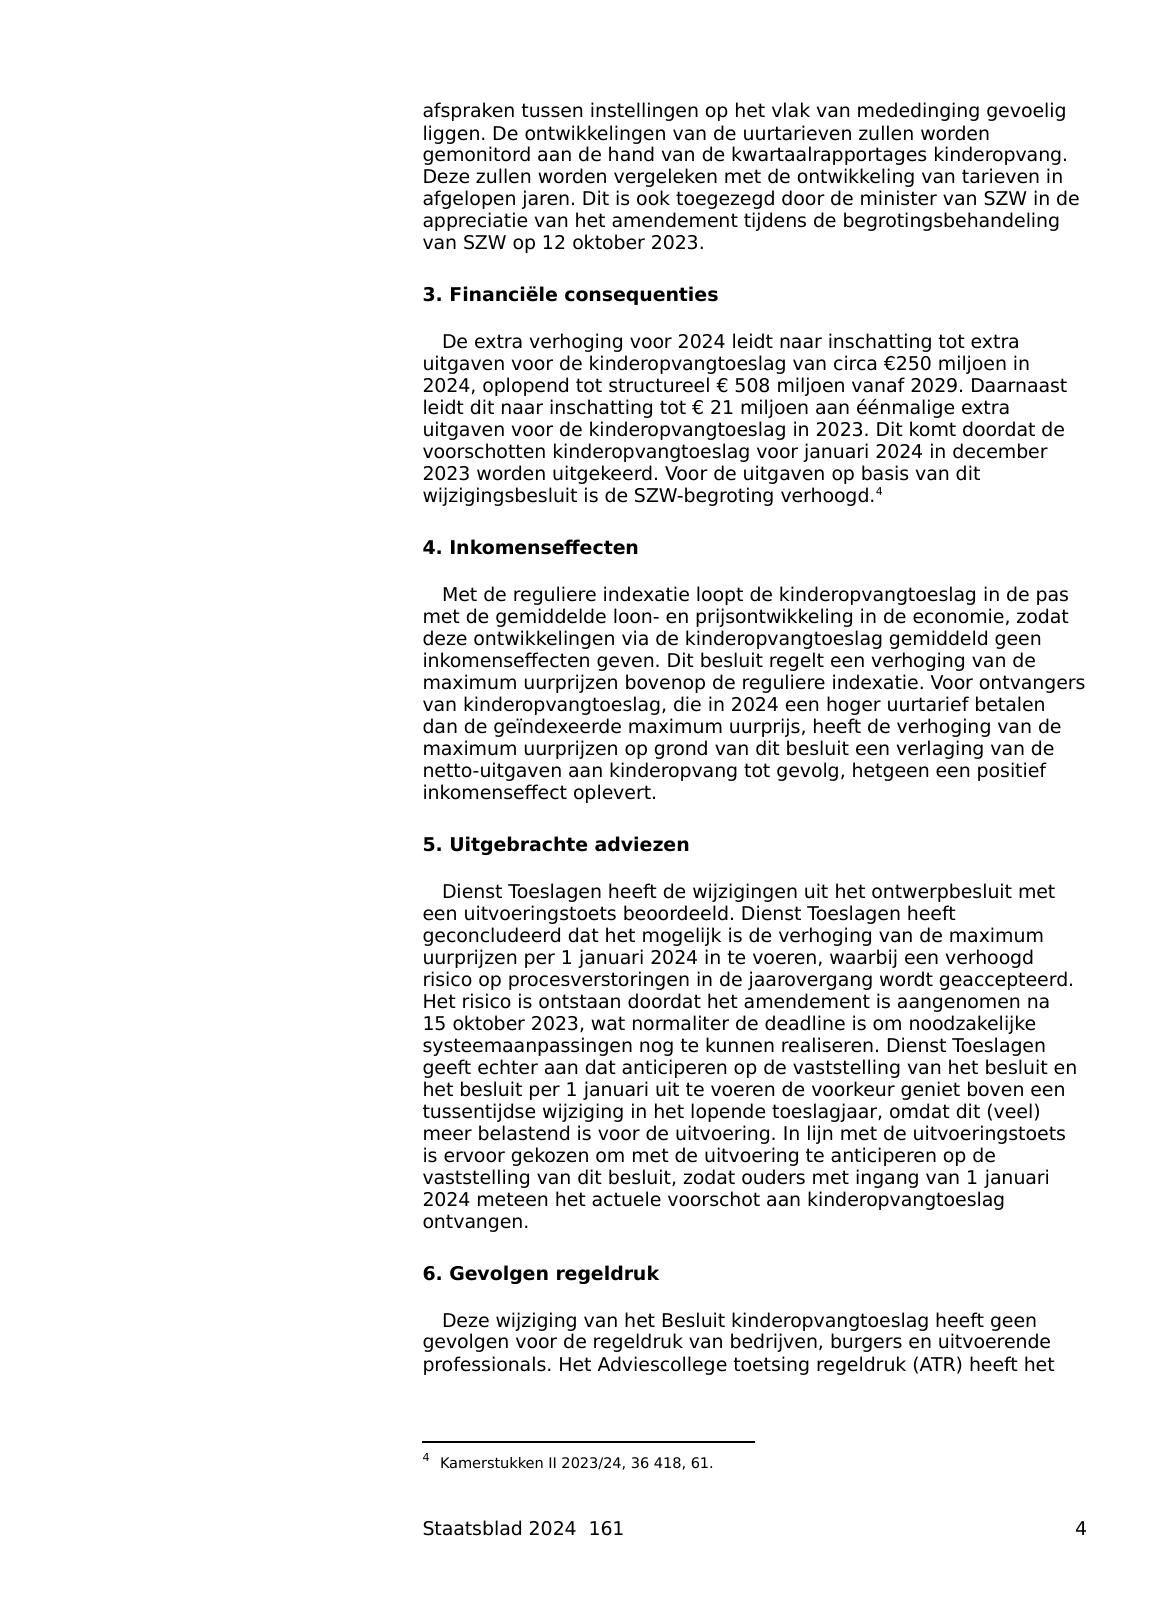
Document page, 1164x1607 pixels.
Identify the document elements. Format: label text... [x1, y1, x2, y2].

text Kamerstukken II 2023/24, 36 418, 61. [422, 1451, 1087, 1473]
subtitle 6. Gevolgen regeldruk [422, 1262, 1087, 1284]
text Met de reguliere indexatie loopt de kinderopvangtoeslag in de pas met de gemiddelde loon- en prijsontwikkeling in de economie, zodat deze ontwikkelingen via de kinderopvangtoeslag gemiddeld geen inkomenseffecten geven. Dit besluit regelt een verhoging van de maximum uurprijzen bovenop de reguliere indexatie. Voor ontvangers van kinderopvangtoeslag, die in 2024 een hoger uurtarief betalen dan de geïndexeerde maximum uurprijs, heeft de verhoging van de maximum uurprijzen op grond van dit besluit een verlaging van de netto-uitgaven aan kinderopvang tot gevolg, hetgeen een positief inkomenseffect oplevert. [422, 584, 1087, 804]
text Dienst Toeslagen heeft de wijzigingen uit het ontwerpbesluit met een uitvoeringstoets beoordeeld. Dienst Toeslagen heeft geconcludeerd dat het mogelijk is de verhoging van de maximum uurprijzen per 1 januari 2024 in te voeren, waarbij een verhoogd risico op procesverstoringen in de jaarovergang wordt geaccepteerd. Het risico is ontstaan doordat het amendement is aangenomen na 15 oktober 2023, wat normaliter de deadline is om noodzakelijke systeemaanpassingen nog te kunnen realiseren. Dienst Toeslagen geeft echter aan dat anticiperen op de vaststelling van het besluit en het besluit per 1 januari uit te voeren de voorkeur geniet boven een tussentijdse wijziging in het lopende toeslagjaar, omdat dit (veel) meer belastend is voor de uitvoering. In lijn met de uitvoeringstoets is ervoor gekozen om met de uitvoering te anticiperen op de vaststelling van dit besluit, zodat ouders met ingang van 1 januari 2024 meteen het actuele voorschot aan kinderopvangtoeslag ontvangen. [422, 881, 1087, 1232]
subtitle 3. Financiële consequenties [422, 284, 1087, 306]
subtitle 4. Inkomenseffecten [422, 537, 1087, 559]
subtitle 5. Uitgebrachte adviezen [422, 834, 1087, 856]
text afspraken tussen instellingen op het vlak van mededinging gevoelig liggen. De ontwikkelingen van de uurtarieven zullen worden gemonitord aan de hand van de kwartaalrapportages kinderopvang. Deze zullen worden vergeleken met de ontwikkeling van tarieven in afgelopen jaren. Dit is ook toegezegd door de minister van SZW in de appreciatie van het amendement tijdens de begrotingsbehandeling van SZW op 12 oktober 2023. [422, 100, 1087, 254]
text Deze wijziging van het Besluit kinderopvangtoeslag heeft geen gevolgen voor de regeldruk van bedrijven, burgers en uitvoerende professionals. Het Adviescollege toetsing regeldruk (ATR) heeft het [422, 1309, 1087, 1375]
text De extra verhoging voor 2024 leidt naar inschatting tot extra uitgaven voor de kinderopvangtoeslag van circa €250 miljoen in 2024, oplopend tot structureel € 508 miljoen vanaf 2029. Daarnaast leidt dit naar inschatting tot € 21 miljoen aan éénmalige extra uitgaven voor de kinderopvangtoeslag in 2023. Dit komt doordat de voorschotten kinderopvangtoeslag voor januari 2024 in december 2023 worden uitgekeerd. Voor de uitgaven op basis van dit wijzigingsbesluit is de SZW-begroting verhoogd. [422, 331, 1087, 507]
